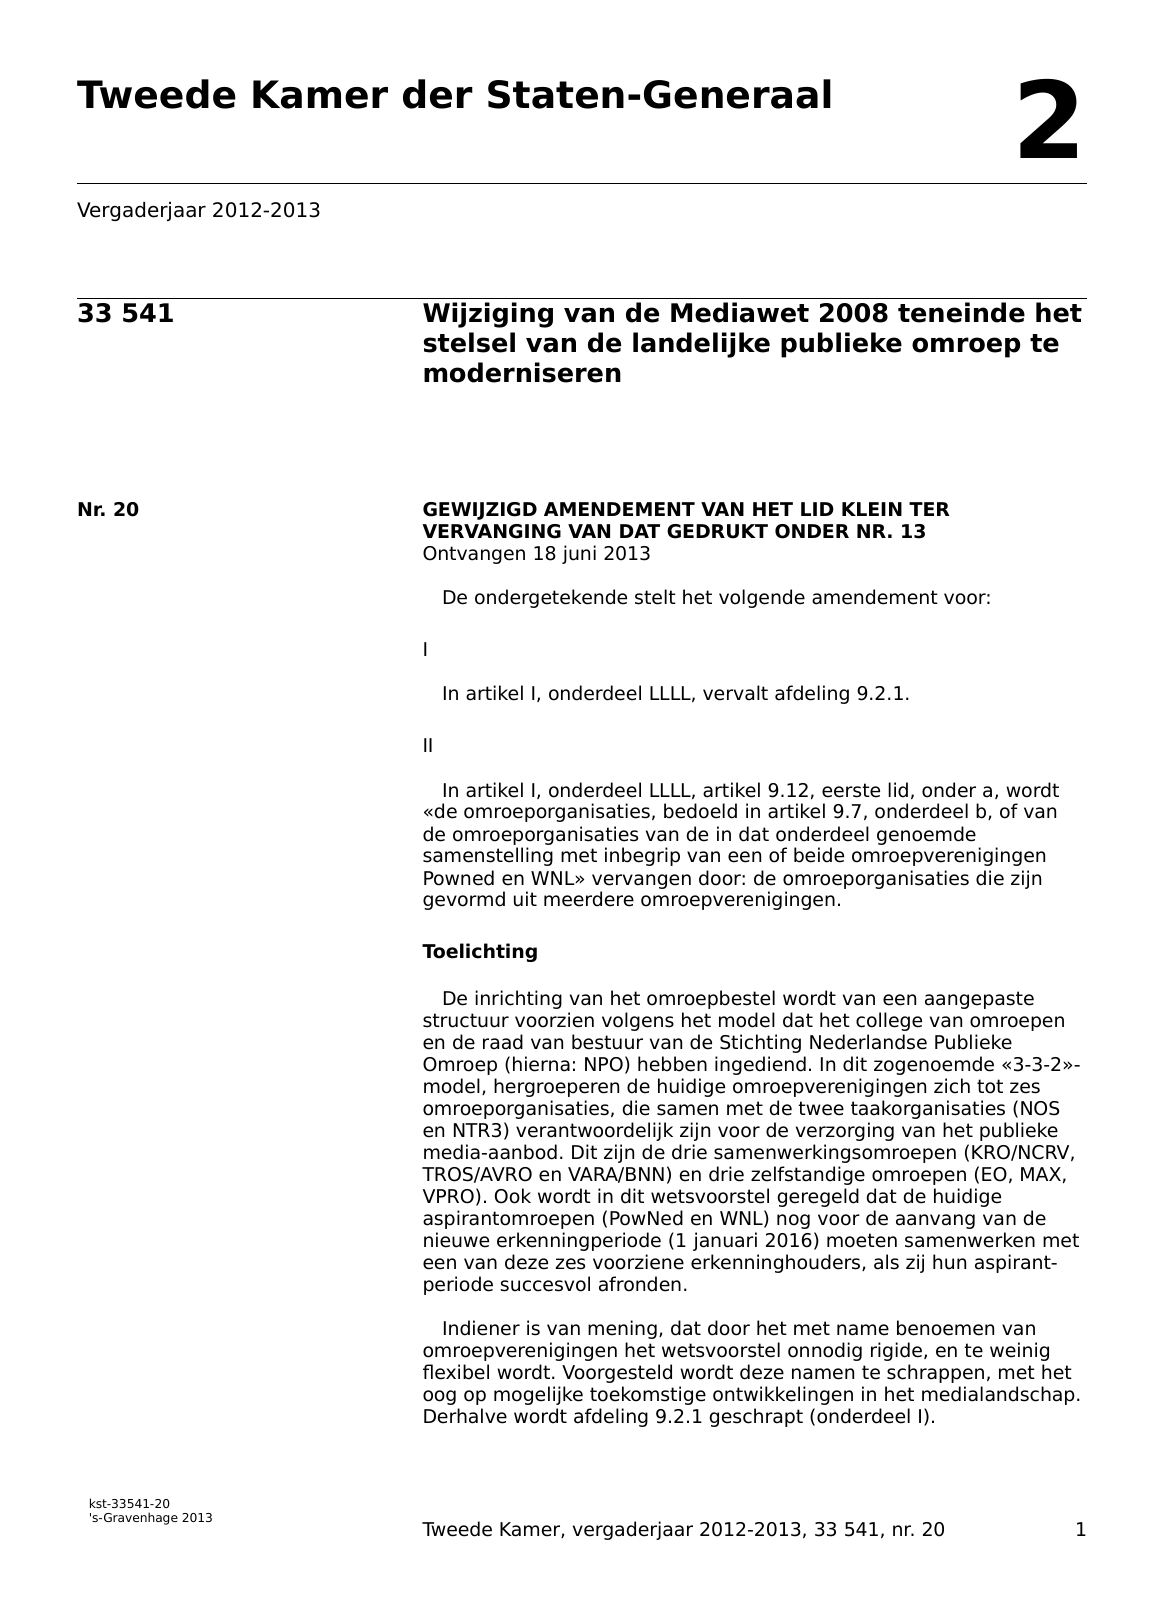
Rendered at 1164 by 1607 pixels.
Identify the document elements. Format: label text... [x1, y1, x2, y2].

subtitle Nr. 20 GEWIJZIGD AMENDEMENT VAN HET LID KLEIN TER VERVANGING VAN DAT GEDRUKT ONDER NR. 13 [77, 499, 1087, 543]
text In artikel I, onderdeel LLLL, artikel 9.12, eerste lid, onder a, wordt «de omroeporganisaties, bedoeld in artikel 9.7, onderdeel b, of van de omroeporganisaties van de in dat onderdeel genoemde samenstelling met inbegrip van een of beide omroepverenigingen Powned en WNL» vervangen door: de omroeporganisaties die zijn gevormd uit meerdere omroepverenigingen. [422, 779, 1087, 911]
text De inrichting van het omroepbestel wordt van een aangepaste structuur voorzien volgens het model dat het college van omroepen en de raad van bestuur van de Stichting Nederlandse Publieke Omroep (hierna: NPO) hebben ingediend. In dit zogenoemde «3-3-2»-model, hergroeperen de huidige omroepverenigingen zich tot zes omroeporganisaties, die samen met de twee taakorganisaties (NOS en NTR3) verantwoordelijk zijn voor de verzorging van het publieke media-aanbod. Dit zijn de drie samenwerkingsomroepen (KRO/NCRV, TROS/AVRO en VARA/BNN) en drie zelfstandige omroepen (EO, MAX, VPRO). Ook wordt in dit wetsvoorstel geregeld dat de huidige aspirantomroepen (PowNed en WNL) nog voor de aanvang van de nieuwe erkenningperiode (1 januari 2016) moeten samenwerken met een van deze zes voorziene erkenninghouders, als zij hun aspirant-periode succesvol afronden. [422, 988, 1087, 1296]
text 's-Gravenhage 2013 [88, 1511, 323, 1525]
subtitle II [422, 735, 1087, 757]
table_header Tweede Kamer der Staten-Generaal [77, 59, 886, 183]
subtitle 33 541 Wijziging van de Mediawet 2008 teneinde het stelsel van de landelijke publieke omroep te moderniseren [77, 299, 1087, 388]
table_cell Vergaderjaar 2012-2013 [77, 184, 1087, 298]
text In artikel I, onderdeel LLLL, vervalt afdeling 9.2.1. [422, 683, 1087, 705]
text De ondergetekende stelt het volgende amendement voor: [422, 587, 1087, 609]
text Ontvangen 18 juni 2013 [422, 543, 1087, 565]
text Indiener is van mening, dat door het met name benoemen van omroepverenigingen het wetsvoorstel onnodig rigide, en te weinig flexibel wordt. Voorgesteld wordt deze namen te schrappen, met het oog op mogelijke toekomstige ontwikkelingen in het medialandschap. Derhalve wordt afdeling 9.2.1 geschrapt (onderdeel I). [422, 1318, 1087, 1428]
text kst-33541-20 [88, 1497, 323, 1511]
table_header 2 [886, 59, 1087, 183]
subtitle I [422, 639, 1087, 661]
subtitle Toelichting [422, 941, 1087, 963]
